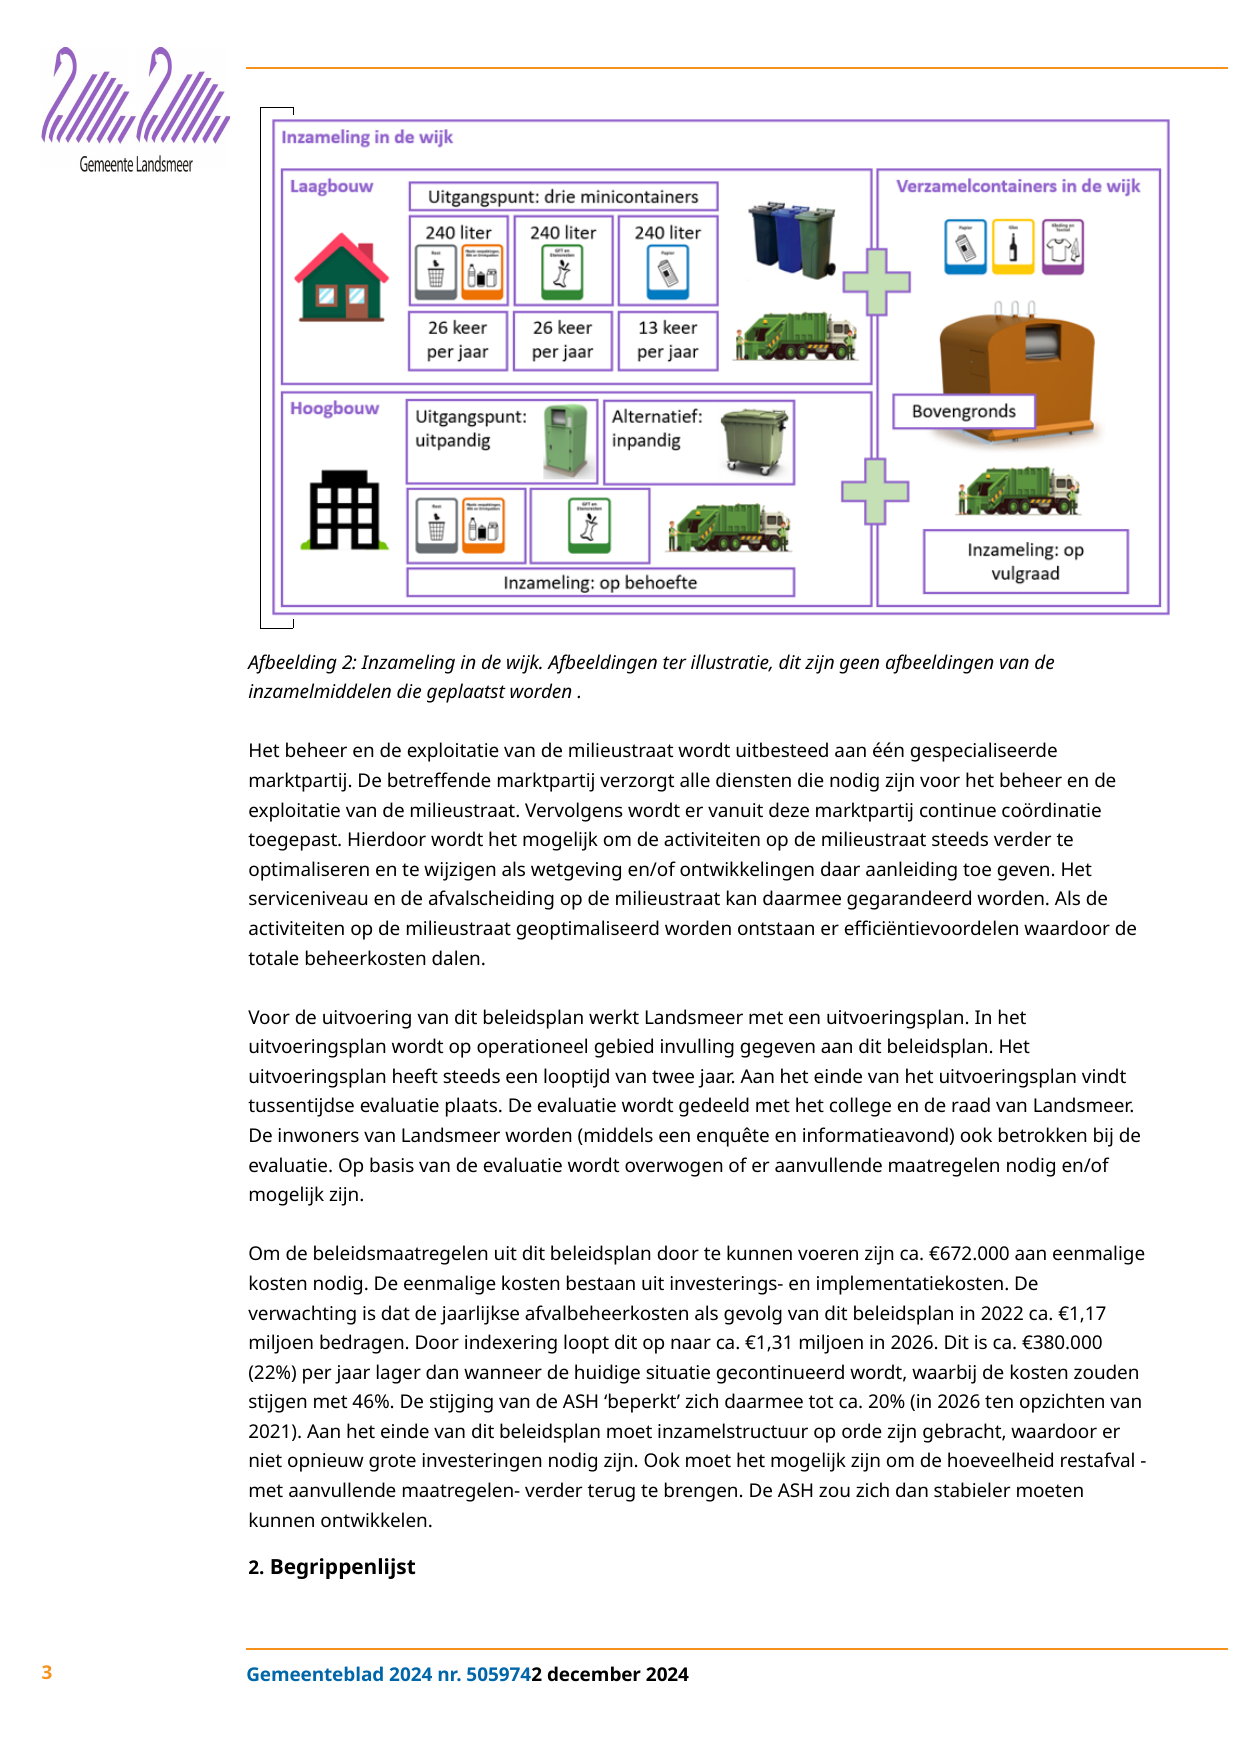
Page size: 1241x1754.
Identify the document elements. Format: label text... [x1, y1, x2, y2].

text Om de beleidsmaatregelen uit dit beleidsplan door te kunnen voeren zijn ca. €672.000 aan eenmalige kosten nodig. De eenmalige kosten bestaan uit investerings- en implementatiekosten. De verwachting is dat de jaarlijkse afvalbeheerkosten als gevolg van dit beleidsplan in 2022 ca. €1,17 miljoen bedragen. Door indexering loopt dit op naar ca. €1,31 miljoen in 2026. Dit is ca. €380.000 (22%) per jaar lager dan wanneer de huidige situatie gecontinueerd wordt, waarbij de kosten zouden stijgen met 46%. De stijging van de ASH ‘beperkt’ zich daarmee tot ca. 20% (in 2026 ten opzichten van 2021). Aan het einde van dit beleidsplan moet inzamelstructuur op orde zijn gebracht, waardoor er niet opnieuw grote investeringen nodig zijn. Ook moet het mogelijk zijn om de hoeveelheid restafval -met aanvullende maatregelen- verder terug te brengen. De ASH zou zich dan stabieler moeten kunnen ontwikkelen. [248, 1241, 1152, 1532]
picture [268, 115, 1173, 619]
picture [41, 47, 231, 172]
text Afbeelding 2: Inzameling in de wijk. Afbeeldingen ter illustratie, dit zijn geen afbeeldingen van de inzamelmiddelen die geplaatst worden . [248, 649, 1152, 704]
text 2. Begrippenlijst [248, 1552, 1152, 1581]
text Voor de uitvoering van dit beleidsplan werkt Landsmeer met een uitvoeringsplan. In het uitvoeringsplan wordt op operationeel gebied invulling gegeven aan dit beleidsplan. Het uitvoeringsplan heeft steeds een looptijd van twee jaar. Aan het einde van het uitvoeringsplan vindt tussentijdse evaluatie plaats. De evaluatie wordt gedeeld met het college en de raad van Landsmeer. De inwoners van Landsmeer worden (middels een enquête en informatieavond) ook betrokken bij de evaluatie. Op basis van de evaluatie wordt overwogen of er aanvullende maatregelen nodig en/of mogelijk zijn. [248, 1004, 1152, 1207]
text Het beheer en de exploitatie van de milieustraat wordt uitbesteed aan één gespecialiseerde marktpartij. De betreffende marktpartij verzorgt alle diensten die nodig zijn voor het beheer en de exploitatie van de milieustraat. Vervolgens wordt er vanuit deze marktpartij continue coördinatie toegepast. Hierdoor wordt het mogelijk om de activiteiten op de milieustraat steeds verder te optimaliseren en te wijzigen als wetgeving en/of ontwikkelingen daar aanleiding toe geven. Het serviceniveau en de afvalscheiding op de milieustraat kan daarmee gegarandeerd worden. Als de activiteiten op de milieustraat geoptimaliseerd worden ontstaan er efficiëntievoordelen waardoor de totale beheerkosten dalen. [248, 738, 1152, 970]
